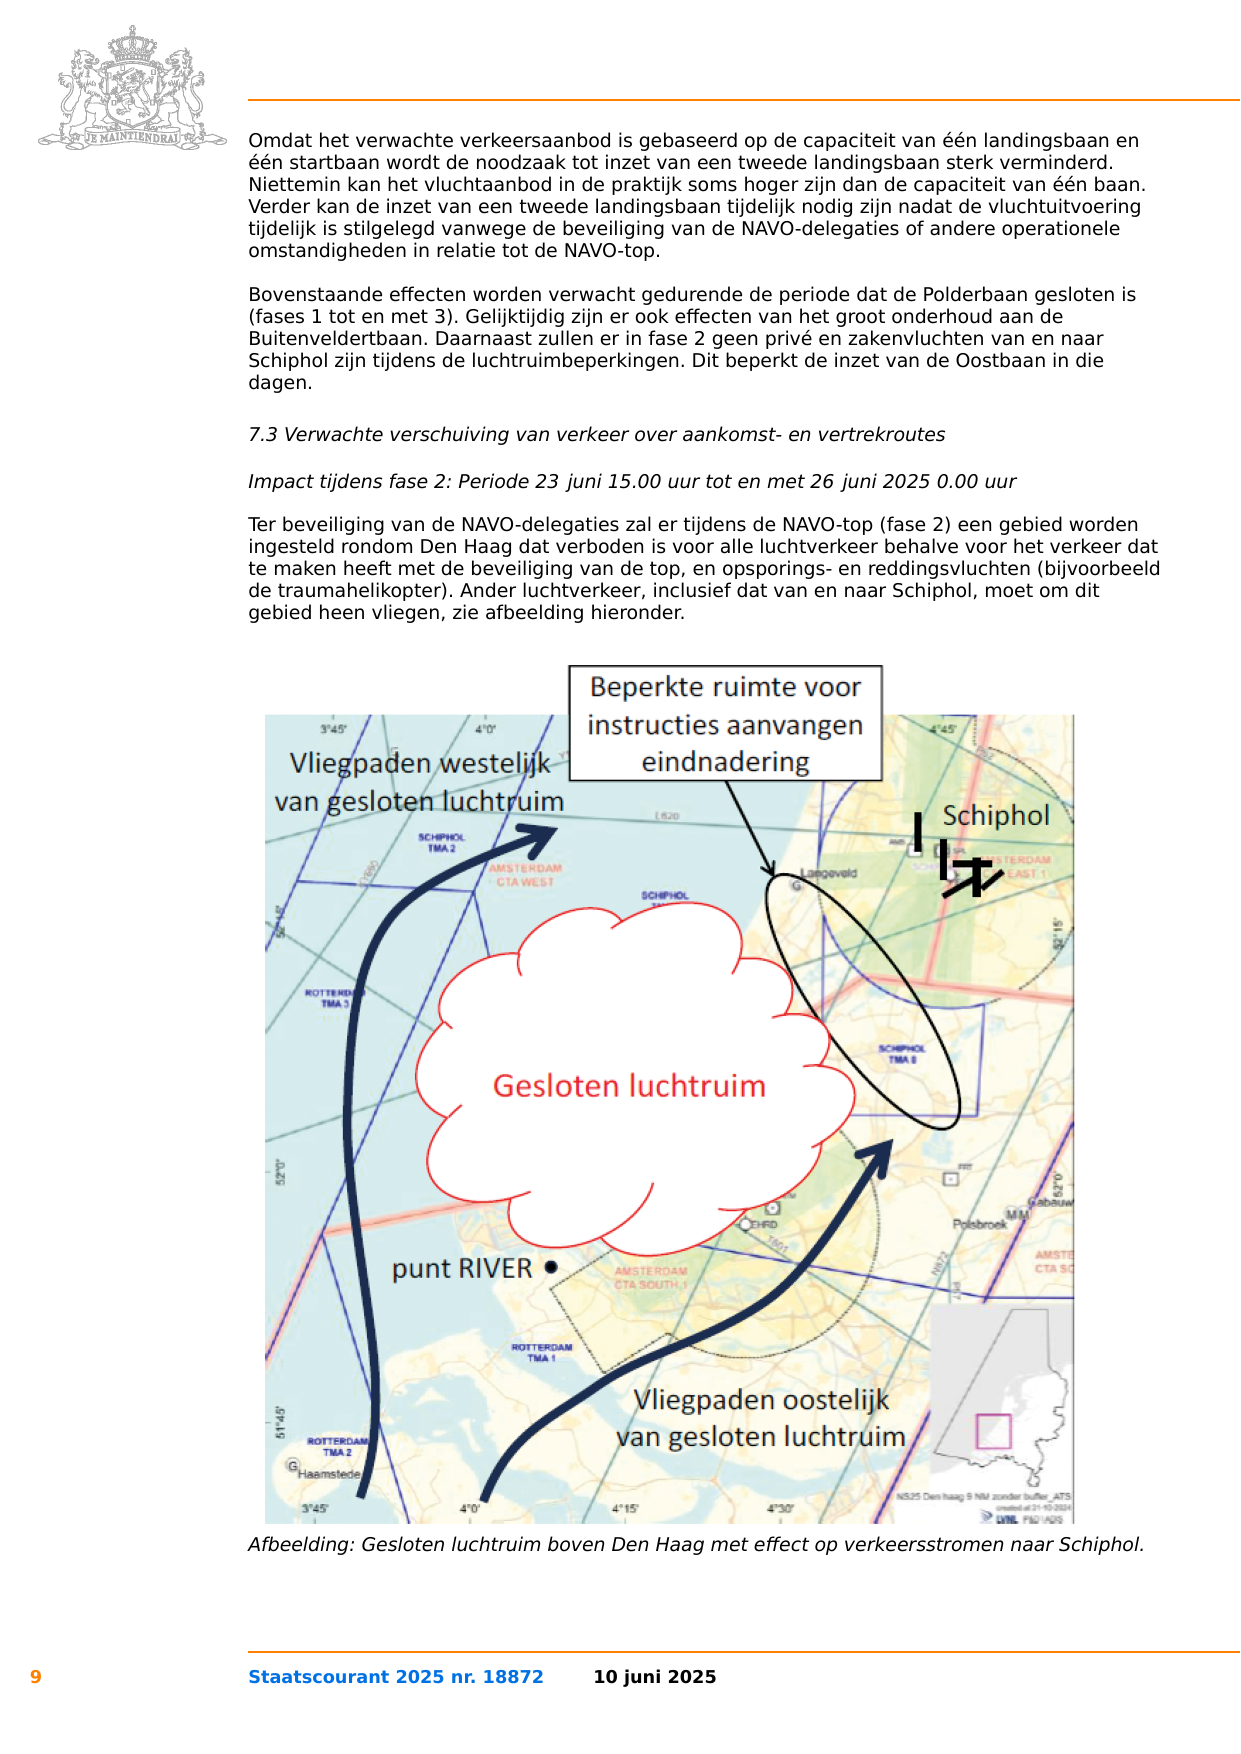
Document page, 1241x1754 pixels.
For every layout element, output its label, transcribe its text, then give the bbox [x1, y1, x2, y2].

text Ter beveiliging van de NAVO-delegaties zal er tijdens de NAVO-top (fase 2) een gebied worden ingesteld rondom Den Haag dat verboden is voor alle luchtverkeer behalve voor het verkeer dat te maken heeft met de beveiliging van de top, en opsporings- en reddingsvluchten (bijvoorbeeld de traumahelikopter). Ander luchtverkeer, inclusief dat van en naar Schiphol, moet om dit gebied heen vliegen, zie afbeelding hieronder. Afbeelding: Gesloten luchtruim boven Den Haag met effect op verkeersstromen naar Schiphol. [248, 514, 1163, 1600]
text Bovenstaande effecten worden verwacht gedurende de periode dat de Polderbaan gesloten is (fases 1 tot en met 3). Gelijktijdig zijn er ook effecten van het groot onderhoud aan de Buitenveldertbaan. Daarnaast zullen er in fase 2 geen privé en zakenvluchten van en naar Schiphol zijn tijdens de luchtruimbeperkingen. Dit beperkt de inzet van de Oostbaan in die dagen. [248, 284, 1163, 393]
subtitle 7.3 Verwachte verschuiving van verkeer over aankomst- en vertrekroutes [248, 423, 1163, 446]
subtitle Impact tijdens fase 2: Periode 23 juni 15.00 uur tot en met 26 juni 2025 0.00 uur [248, 471, 1163, 492]
picture [38, 25, 227, 150]
picture [248, 624, 1134, 1534]
text Omdat het verwachte verkeersaanbod is gebaseerd op de capaciteit van één landingsbaan en één startbaan wordt de noodzaak tot inzet van een tweede landingsbaan sterk verminderd. Niettemin kan het vluchtaanbod in de praktijk soms hoger zijn dan de capaciteit van één baan. Verder kan de inzet van een tweede landingsbaan tijdelijk nodig zijn nadat de vluchtuitvoering tijdelijk is stilgelegd vanwege de beveiliging van de NAVO-delegaties of andere operationele omstandigheden in relatie tot de NAVO-top. [248, 130, 1163, 262]
